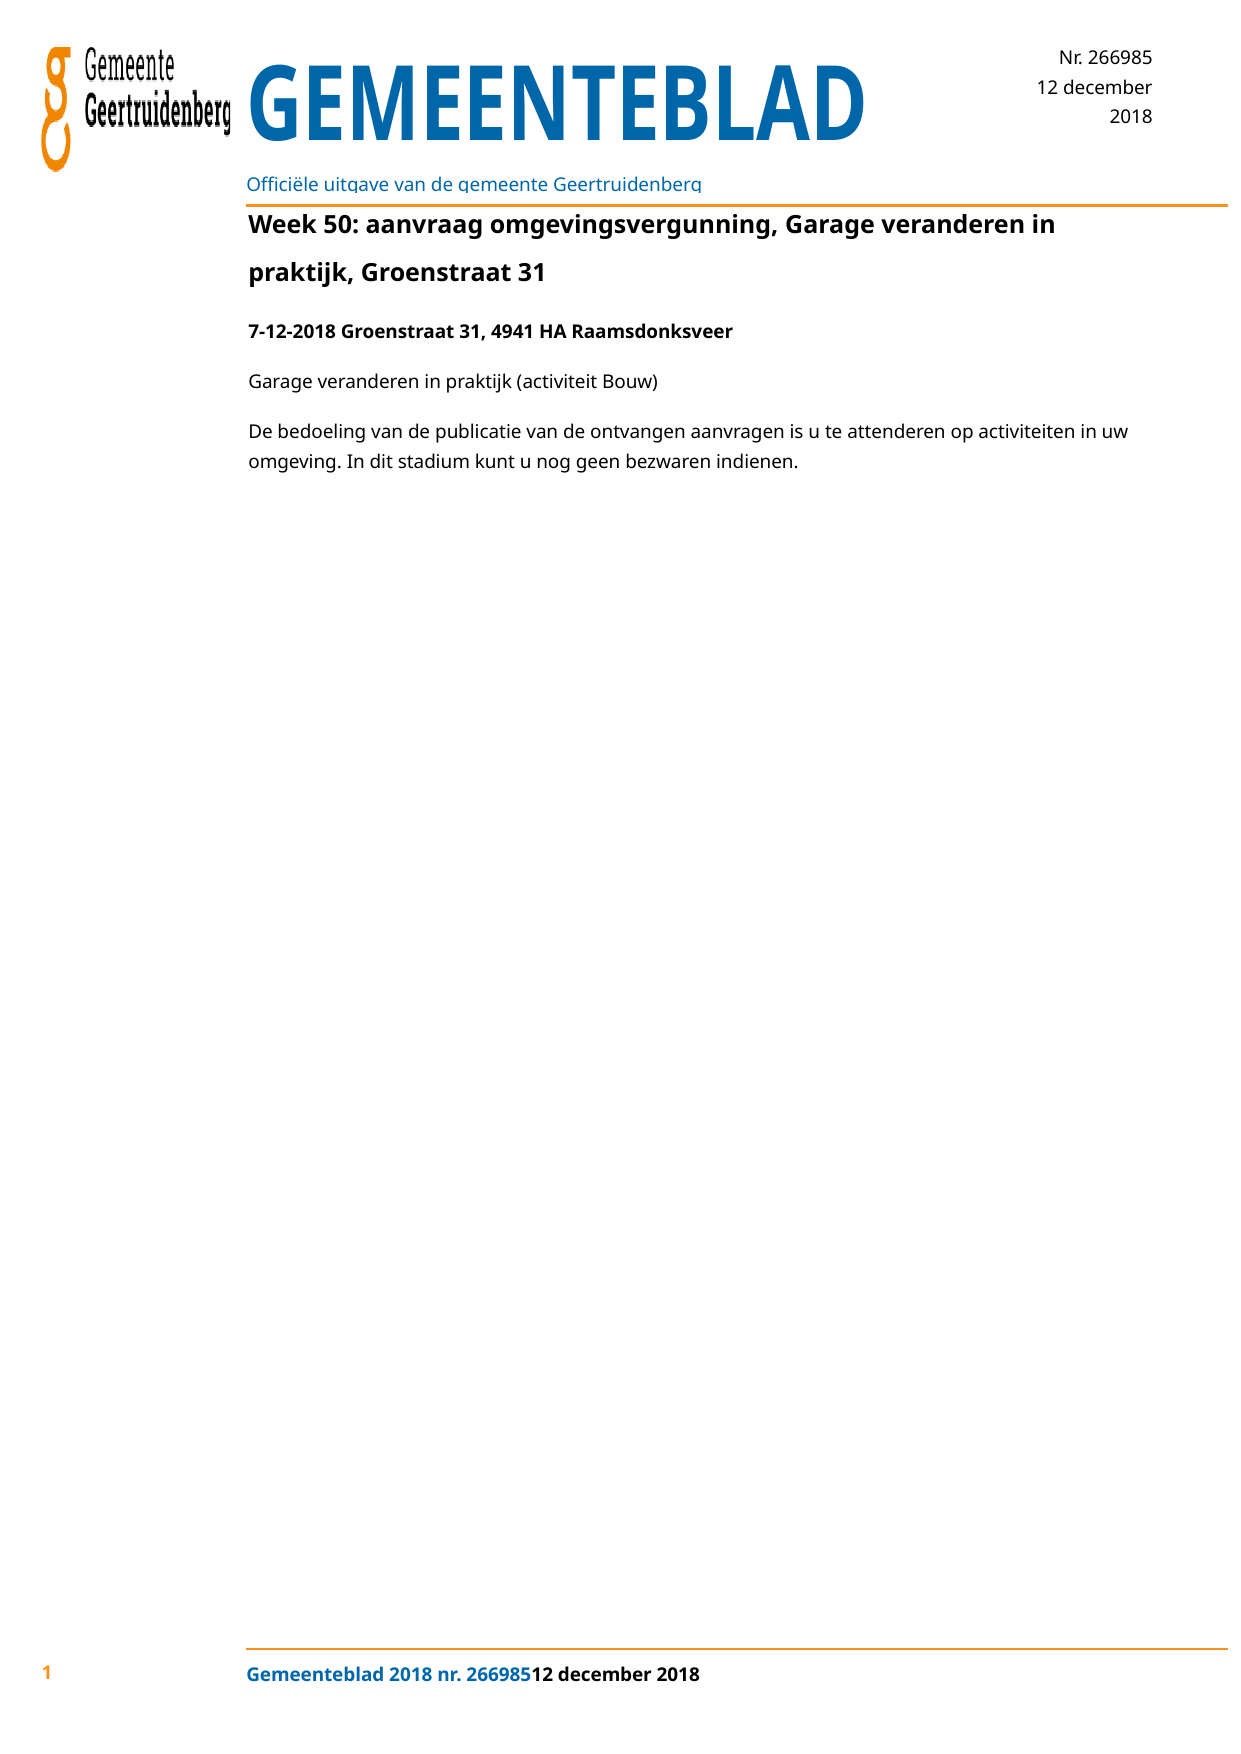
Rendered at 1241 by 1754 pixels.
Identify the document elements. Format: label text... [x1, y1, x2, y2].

text Garage veranderen in praktijk (activiteit Bouw) [248, 368, 1152, 394]
text Week 50: aanvraag omgevingsvergunning, Garage veranderen in praktijk, Groenstraat 31 [248, 207, 1152, 288]
text De bedoeling van de publicatie van de ontvangen aanvragen is u te attenderen op activiteiten in uw omgeving. In dit stadium kunt u nog geen bezwaren indienen. [248, 419, 1152, 474]
picture [41, 47, 231, 172]
text 7-12-2018 Groenstraat 31, 4941 HA Raamsdonksveer [248, 318, 1152, 344]
